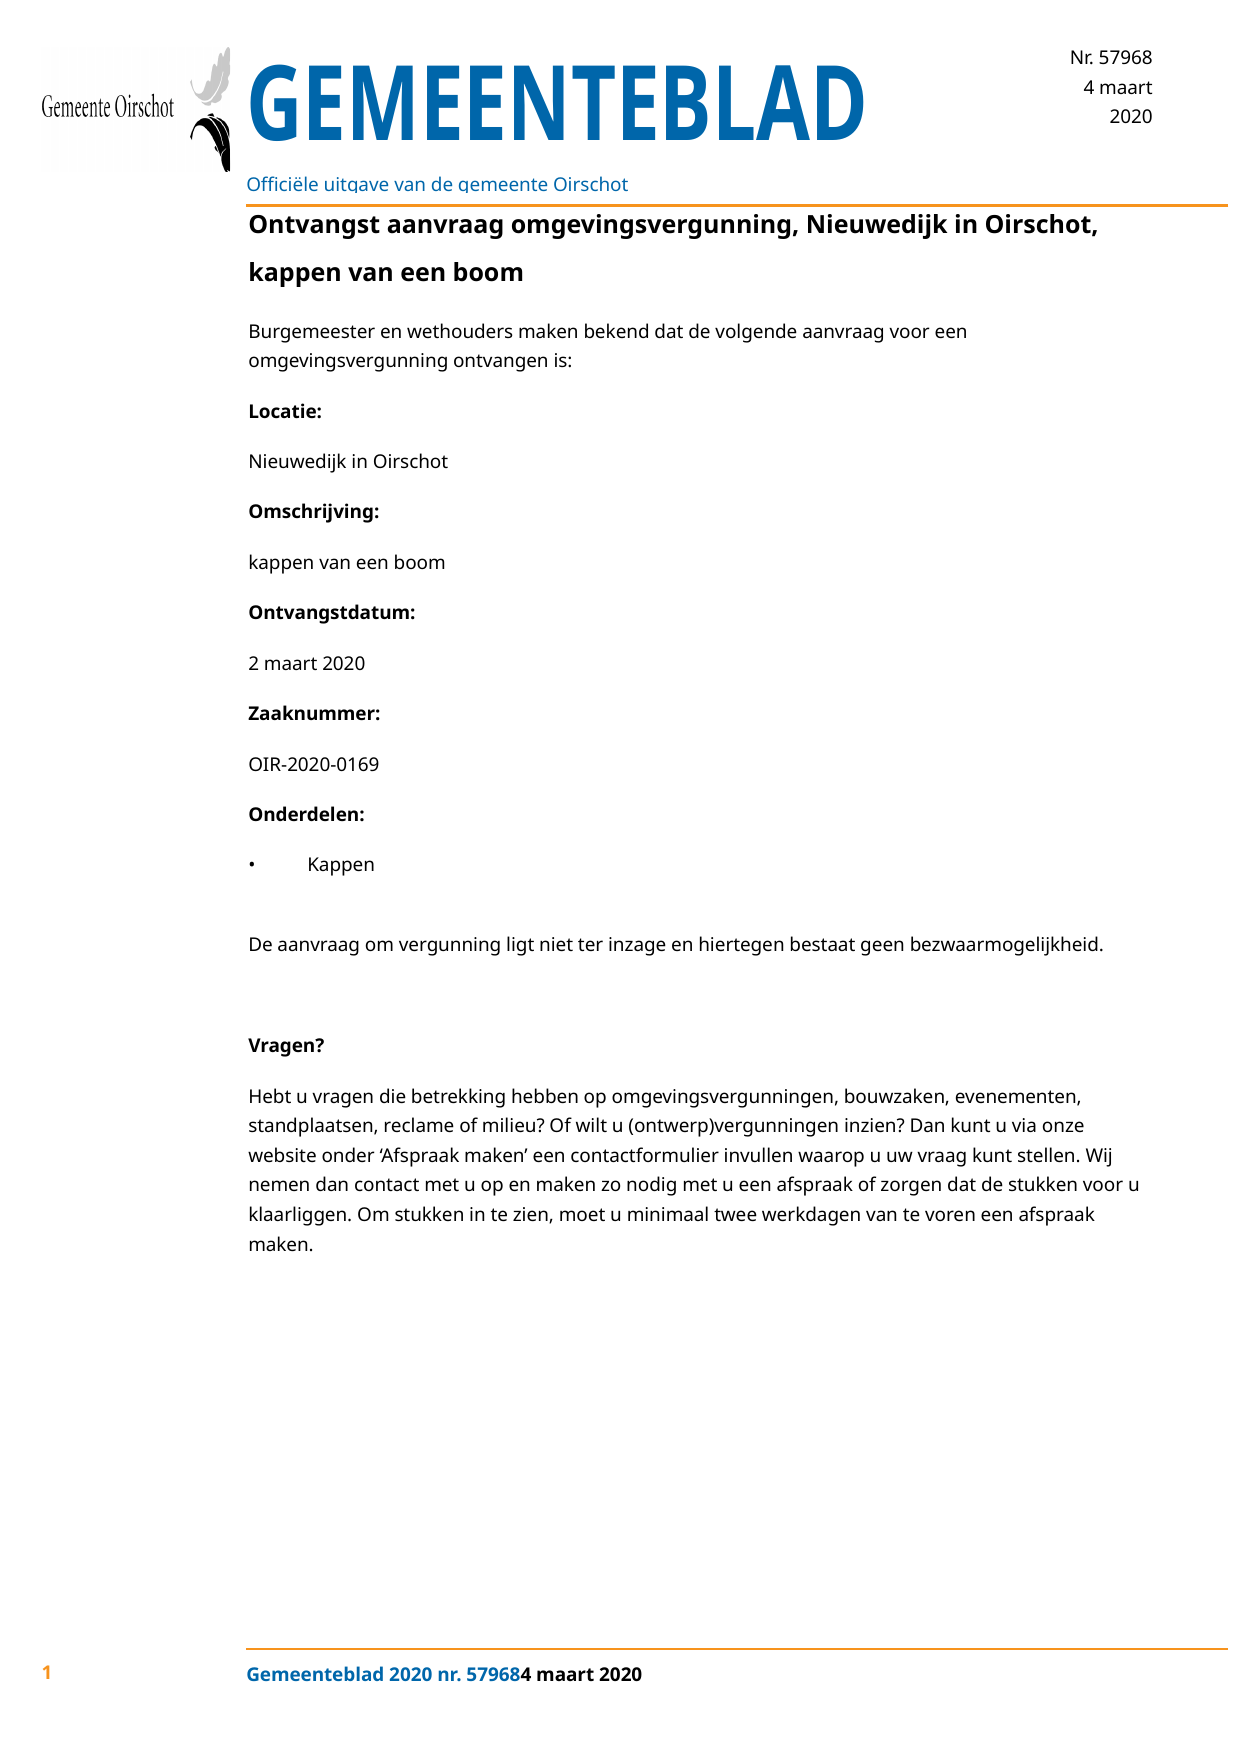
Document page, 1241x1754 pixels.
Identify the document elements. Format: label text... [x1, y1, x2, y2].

text Vragen? [248, 1032, 1152, 1058]
picture [41, 47, 231, 172]
text 2 maart 2020 [248, 650, 1152, 676]
text kappen van een boom [248, 549, 1152, 575]
text Nieuwedijk in Oirschot [248, 448, 1152, 474]
text De aanvraag om vergunning ligt niet ter inzage en hiertegen bestaat geen bezwaarmogelijkheid. [248, 932, 1152, 957]
text Locatie: [248, 398, 1152, 424]
text Onderdelen: [248, 801, 1152, 827]
text Ontvangstdatum: [248, 599, 1152, 625]
text Hebt u vragen die betrekking hebben op omgevingsvergunningen, bouwzaken, evenementen, standplaatsen, reclame of milieu? Of wilt u (ontwerp)vergunningen inzien? Dan kunt u via onze website onder ‘Afspraak maken’ een contactformulier invullen waarop u uw vraag kunt stellen. Wij nemen dan contact met u op en maken zo nodig met u een afspraak of zorgen dat de stukken voor u klaarliggen. Om stukken in te zien, moet u minimaal twee werkdagen van te voren een afspraak maken. [248, 1083, 1152, 1257]
list Kappen [248, 852, 1152, 877]
text Zaaknummer: [248, 700, 1152, 726]
text Omschrijving: [248, 499, 1152, 524]
text Burgemeester en wethouders maken bekend dat de volgende aanvraag voor een omgevingsvergunning ontvangen is: [248, 318, 1152, 373]
text Ontvangst aanvraag omgevingsvergunning, Nieuwedijk in Oirschot, kappen van een boom [248, 207, 1152, 288]
text OIR-2020-0169 [248, 751, 1152, 777]
